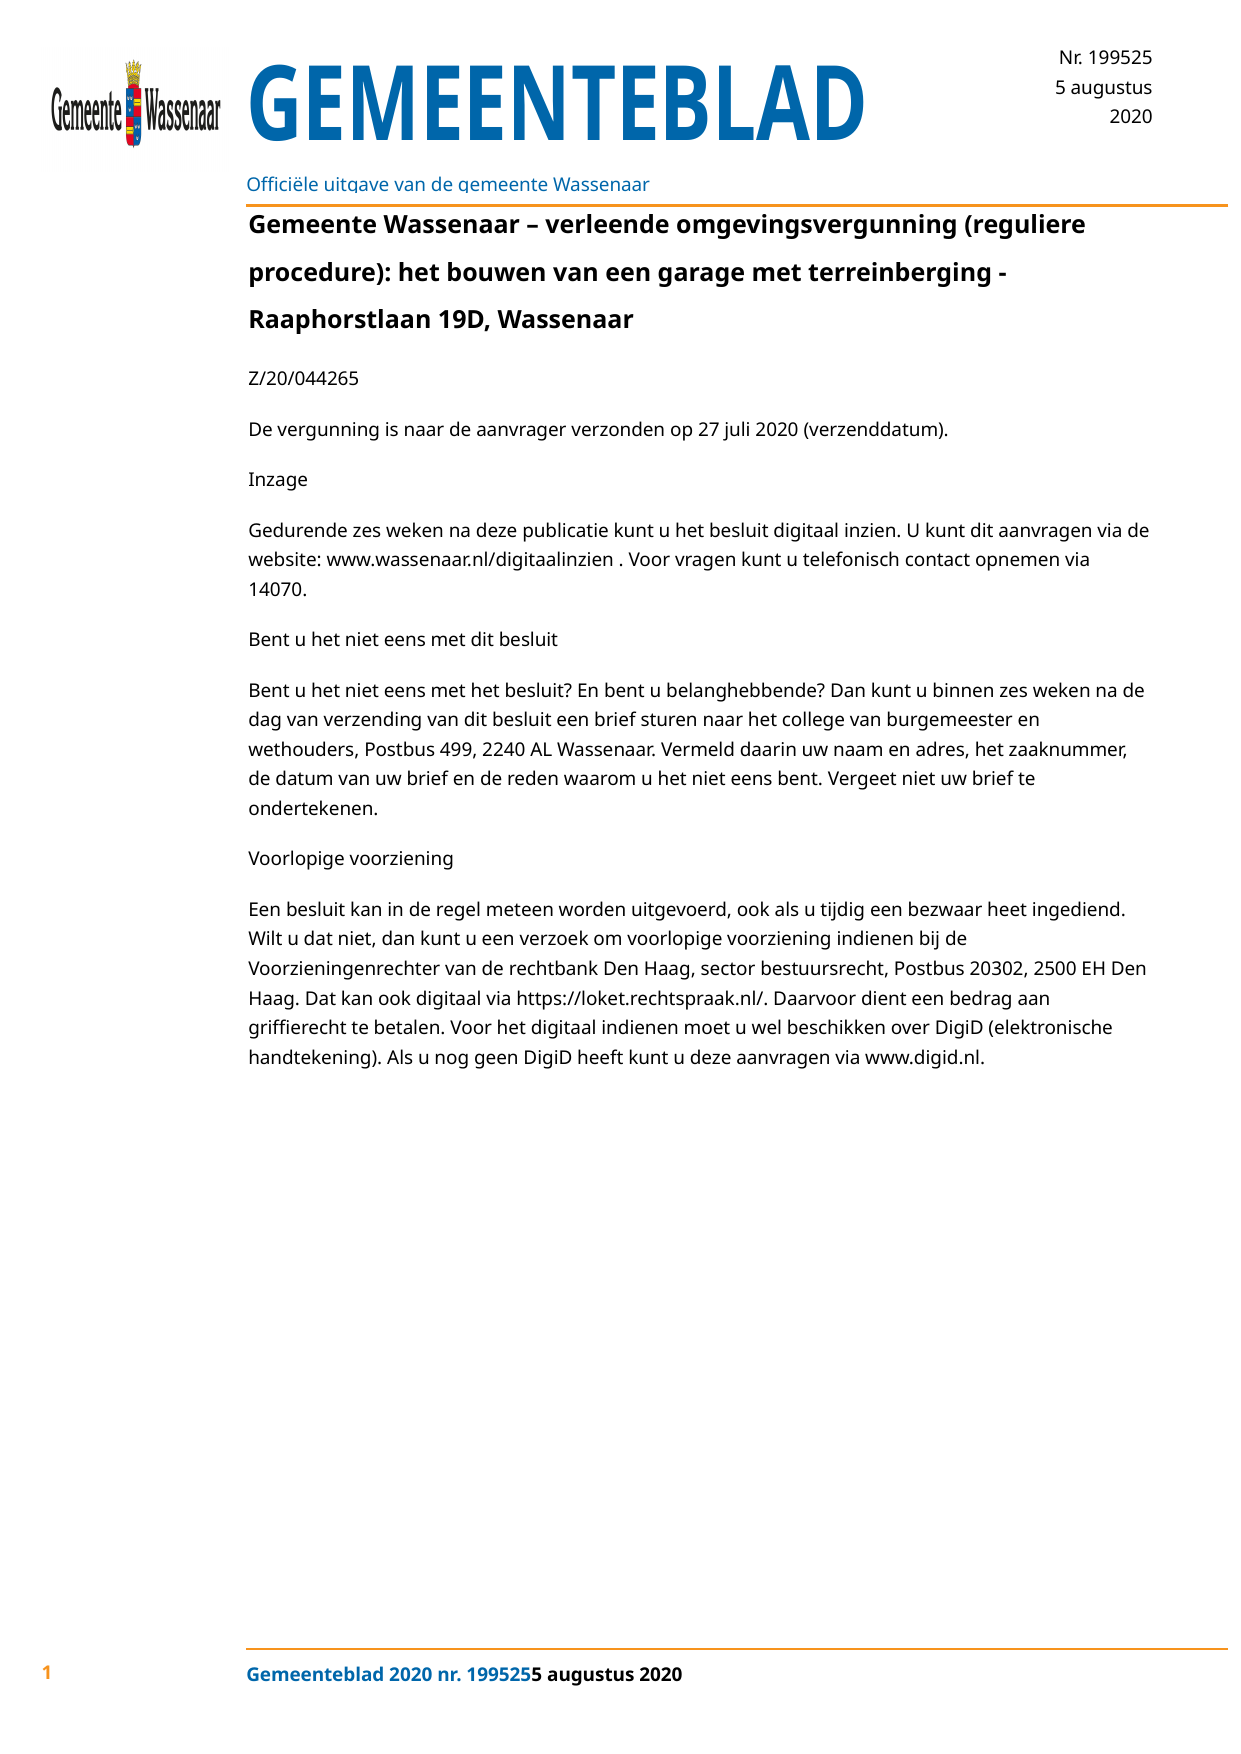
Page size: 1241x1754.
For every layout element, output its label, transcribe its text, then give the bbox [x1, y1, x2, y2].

text Voorlopige voorziening [248, 846, 1152, 871]
text Bent u het niet eens met het besluit? En bent u belanghebbende? Dan kunt u binnen zes weken na de dag van verzending van dit besluit een brief sturen naar het college van burgemeester en wethouders, Postbus 499, 2240 AL Wassenaar. Vermeld daarin uw naam en adres, het zaaknummer, de datum van uw brief en de reden waarom u het niet eens bent. Vergeet niet uw brief te ondertekenen. [248, 677, 1152, 821]
text Gemeente Wassenaar – verleende omgevingsvergunning (reguliere procedure): het bouwen van een garage met terreinberging - Raaphorstlaan 19D, Wassenaar [248, 207, 1152, 336]
text Z/20/044265 [248, 366, 1152, 391]
text Bent u het niet eens met dit besluit [248, 626, 1152, 652]
text De vergunning is naar de aanvrager verzonden op 27 juli 2020 (verzenddatum). [248, 416, 1152, 442]
text Een besluit kan in de regel meteen worden uitgevoerd, ook als u tijdig een bezwaar heet ingediend. Wilt u dat niet, dan kunt u een verzoek om voorlopige voorziening indienen bij de Voorzieningenrechter van de rechtbank Den Haag, sector bestuursrecht, Postbus 20302, 2500 EH Den Haag. Dat kan ook digitaal via https://loket.rechtspraak.nl/. Daarvoor dient een bedrag aan griffierecht te betalen. Voor het digitaal indienen moet u wel beschikken over DigiD (elektronische handtekening). Als u nog geen DigiD heeft kunt u deze aanvragen via www.digid.nl. [248, 896, 1152, 1069]
picture [41, 47, 231, 172]
text Inzage [248, 466, 1152, 492]
text Gedurende zes weken na deze publicatie kunt u het besluit digitaal inzien. U kunt dit aanvragen via de website: www.wassenaar.nl/digitaalinzien . Voor vragen kunt u telefonisch contact opnemen via 14070. [248, 517, 1152, 602]
